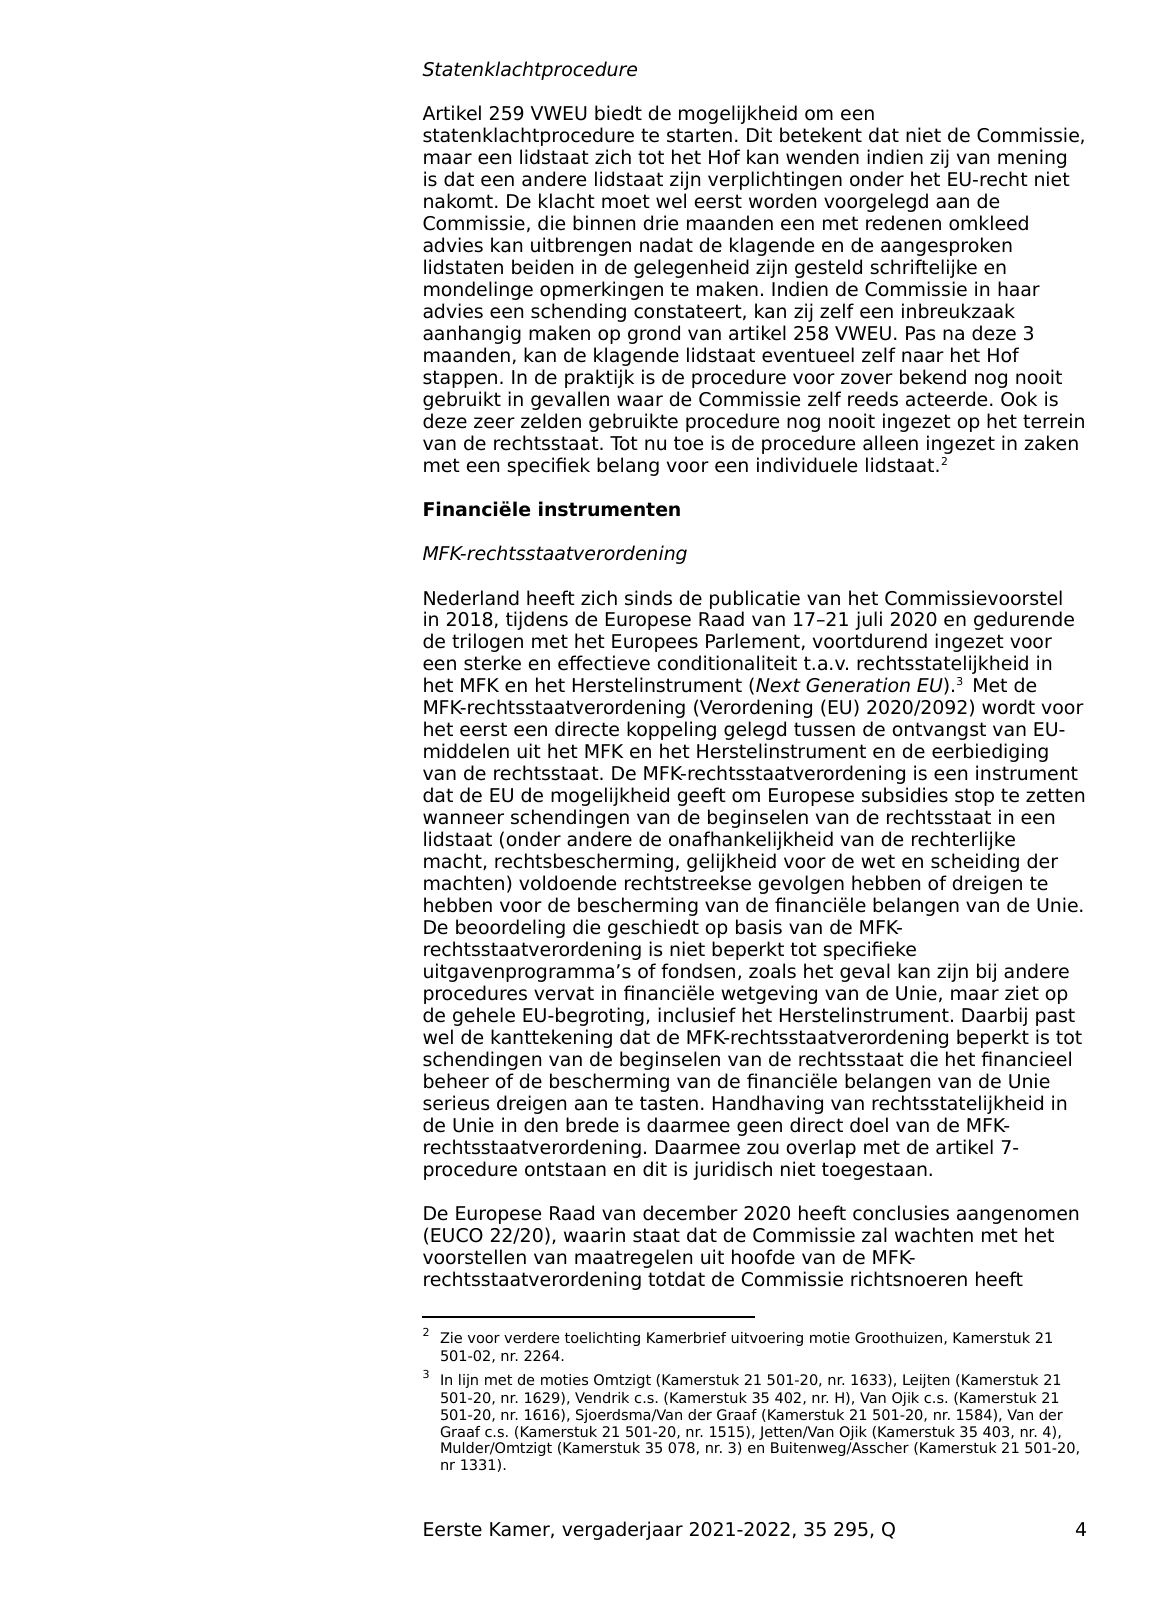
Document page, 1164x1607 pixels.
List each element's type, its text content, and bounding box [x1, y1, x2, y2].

subtitle MFK-rechtsstaatverordening [422, 543, 1087, 565]
text Artikel 259 VWEU biedt de mogelijkheid om een statenklachtprocedure te starten. Dit betekent dat niet de Commissie, maar een lidstaat zich tot het Hof kan wenden indien zij van mening is dat een andere lidstaat zijn verplichtingen onder het EU-recht niet nakomt. De klacht moet wel eerst worden voorgelegd aan de Commissie, die binnen drie maanden een met redenen omkleed advies kan uitbrengen nadat de klagende en de aangesproken lidstaten beiden in de gelegenheid zijn gesteld schriftelijke en mondelinge opmerkingen te maken. Indien de Commissie in haar advies een schending constateert, kan zij zelf een inbreukzaak aanhangig maken op grond van artikel 258 VWEU. Pas na deze 3 maanden, kan de klagende lidstaat eventueel zelf naar het Hof stappen. In de praktijk is de procedure voor zover bekend nog nooit gebruikt in gevallen waar de Commissie zelf reeds acteerde. Ook is deze zeer zelden gebruikte procedure nog nooit ingezet op het terrein van de rechtsstaat. Tot nu toe is de procedure alleen ingezet in zaken met een specifiek belang voor een individuele lidstaat. [422, 103, 1087, 477]
text In lijn met de moties Omtzigt (Kamerstuk 21 501-20, nr. 1633), Leijten (Kamerstuk 21 501-20, nr. 1629), Vendrik c.s. (Kamerstuk 35 402, nr. H), Van Ojik c.s. (Kamerstuk 21 501-20, nr. 1616), Sjoerdsma/Van der Graaf (Kamerstuk 21 501-20, nr. 1584), Van der Graaf c.s. (Kamerstuk 21 501-20, nr. 1515), Jetten/Van Ojik (Kamerstuk 35 403, nr. 4), Mulder/Omtzigt (Kamerstuk 35 078, nr. 3) en Buitenweg/Asscher (Kamerstuk 21 501-20, nr 1331). [422, 1368, 1087, 1474]
text Nederland heeft zich sinds de publicatie van het Commissievoorstel in 2018, tijdens de Europese Raad van 17–21 juli 2020 en gedurende de trilogen met het Europees Parlement, voortdurend ingezet voor een sterke en effectieve conditionaliteit t.a.v. rechtsstatelijkheid in het MFK en het Herstelinstrument (Next Generation EU). Met de MFK-rechtsstaatverordening (Verordening (EU) 2020/2092) wordt voor het eerst een directe koppeling gelegd tussen de ontvangst van EU-middelen uit het MFK en het Herstelinstrument en de eerbiediging van de rechtsstaat. De MFK-rechtsstaatverordening is een instrument dat de EU de mogelijkheid geeft om Europese subsidies stop te zetten wanneer schendingen van de beginselen van de rechtsstaat in een lidstaat (onder andere de onafhankelijkheid van de rechterlijke macht, rechtsbescherming, gelijkheid voor de wet en scheiding der machten) voldoende rechtstreekse gevolgen hebben of dreigen te hebben voor de bescherming van de financiële belangen van de Unie. De beoordeling die geschiedt op basis van de MFK-rechtsstaatverordening is niet beperkt tot specifieke uitgavenprogramma’s of fondsen, zoals het geval kan zijn bij andere procedures vervat in financiële wetgeving van de Unie, maar ziet op de gehele EU-begroting, inclusief het Herstelinstrument. Daarbij past wel de kanttekening dat de MFK-rechtsstaatverordening beperkt is tot schendingen van de beginselen van de rechtsstaat die het financieel beheer of de bescherming van de financiële belangen van de Unie serieus dreigen aan te tasten. Handhaving van rechtsstatelijkheid in de Unie in den brede is daarmee geen direct doel van de MFK-rechtsstaatverordening. Daarmee zou overlap met de artikel 7-procedure ontstaan en dit is juridisch niet toegestaan. [422, 587, 1087, 1181]
subtitle Statenklachtprocedure [422, 59, 1087, 81]
text De Europese Raad van december 2020 heeft conclusies aangenomen (EUCO 22/20), waarin staat dat de Commissie zal wachten met het voorstellen van maatregelen uit hoofde van de MFK-rechtsstaatverordening totdat de Commissie richtsnoeren heeft [422, 1203, 1087, 1291]
subtitle Financiële instrumenten [422, 499, 1087, 521]
text Zie voor verdere toelichting Kamerbrief uitvoering motie Groothuizen, Kamerstuk 21 501-02, nr. 2264. [422, 1326, 1087, 1365]
